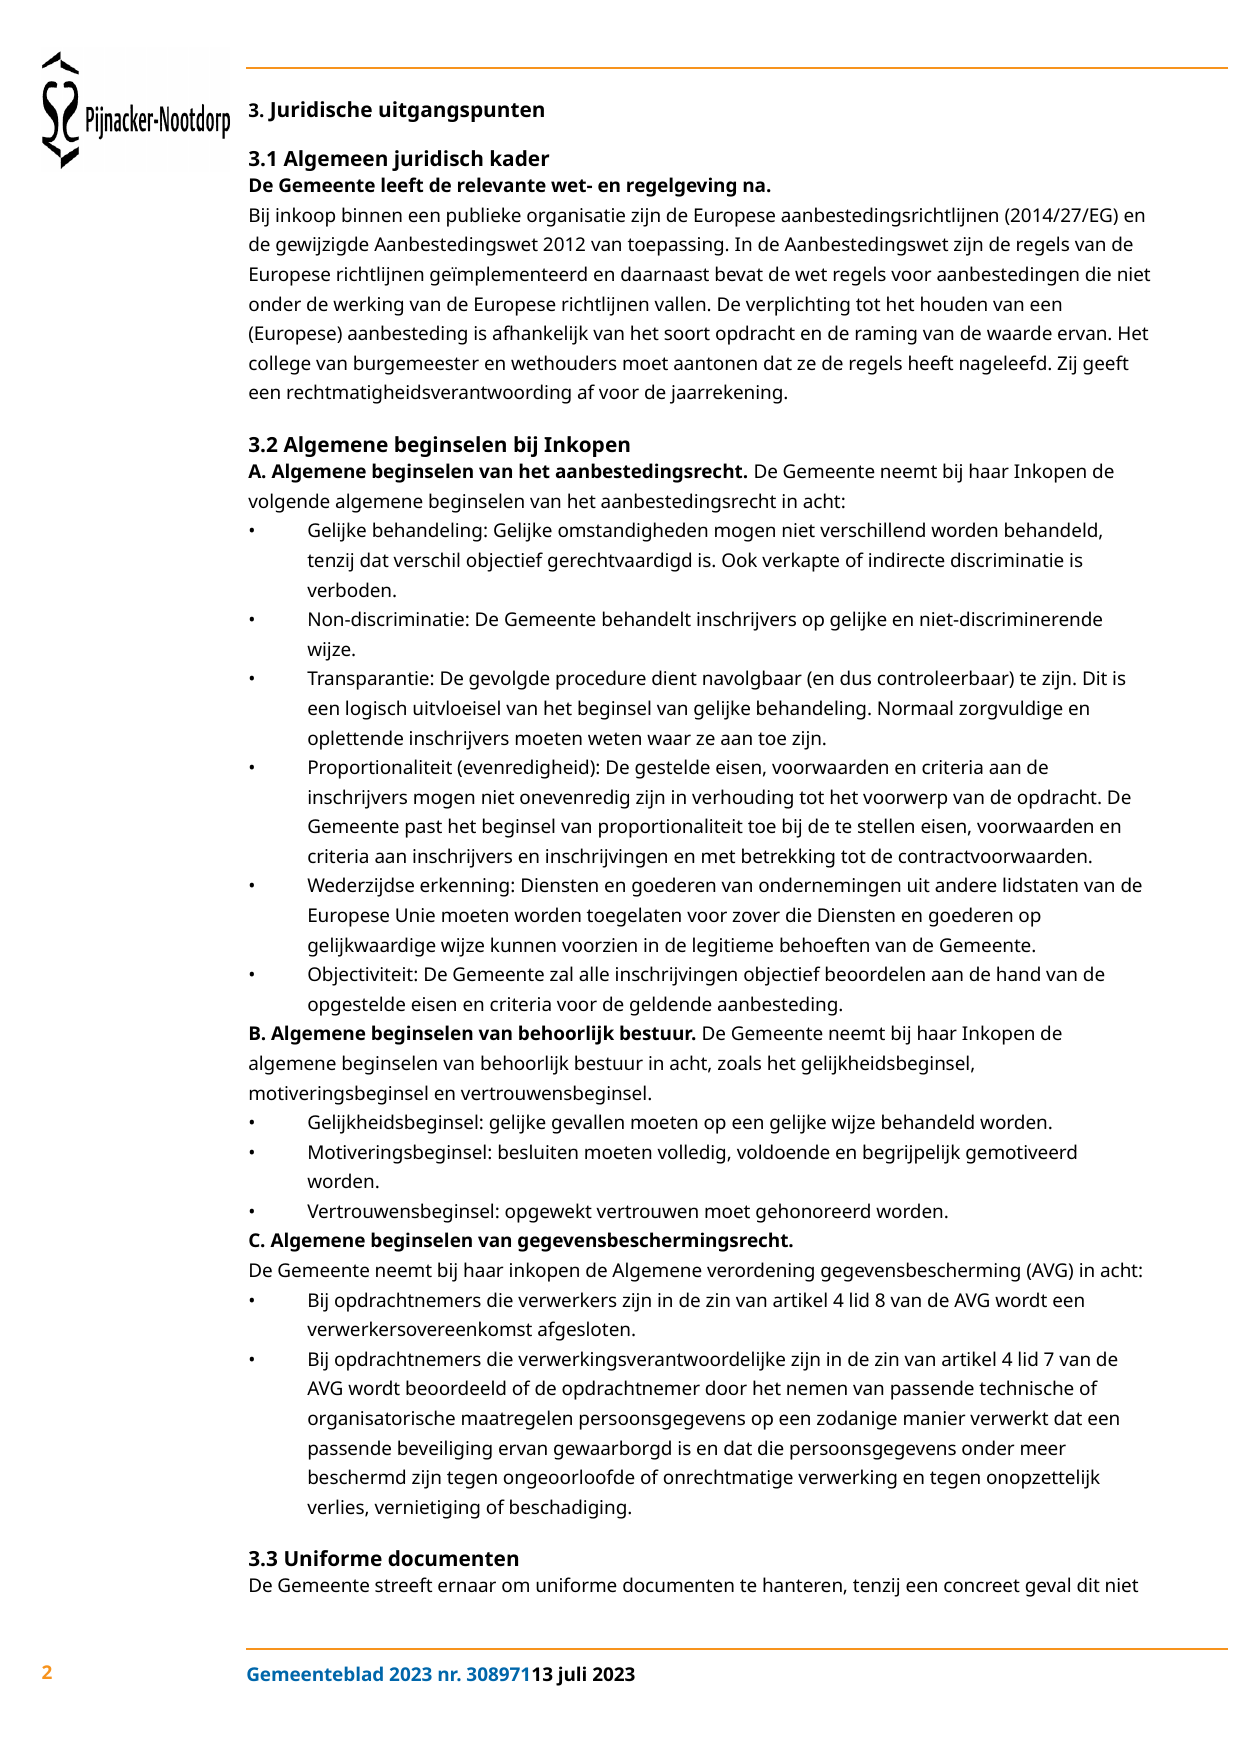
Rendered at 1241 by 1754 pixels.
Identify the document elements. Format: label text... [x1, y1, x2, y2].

text De Gemeente streeft ernaar om uniforme documenten te hanteren, tenzij een concreet geval dit niet [248, 1573, 1152, 1598]
list Bij opdrachtnemers die verwerkers zijn in de zin van artikel 4 lid 8 van de AVG wordt een verwerkersovereenkomst afgesloten. [248, 1287, 1152, 1342]
list Motiveringsbeginsel: besluiten moeten volledig, voldoende en begrijpelijk gemotiveerd worden. [248, 1139, 1152, 1194]
picture [41, 47, 231, 172]
list Wederzijdse erkenning: Diensten en goederen van ondernemingen uit andere lidstaten van de Europese Unie moeten worden toegelaten voor zover die Diensten en goederen op gelijkwaardige wijze kunnen voorzien in de legitieme behoeften van de Gemeente. [248, 873, 1152, 957]
text A. Algemene beginselen van het aanbestedingsrecht. De Gemeente neemt bij haar Inkopen de volgende algemene beginselen van het aanbestedingsrecht in acht: [248, 458, 1152, 514]
text B. Algemene beginselen van behoorlijk bestuur. De Gemeente neemt bij haar Inkopen de algemene beginselen van behoorlijk bestuur in acht, zoals het gelijkheidsbeginsel, motiveringsbeginsel en vertrouwensbeginsel. [248, 1021, 1152, 1105]
text 3.2 Algemene beginselen bij Inkopen [248, 430, 1152, 458]
text De Gemeente leeft de relevante wet- en regelgeving na. [248, 172, 1152, 198]
list Vertrouwensbeginsel: opgewekt vertrouwen moet gehonoreerd worden. [248, 1198, 1152, 1224]
text 3.1 Algemeen juridisch kader [248, 144, 1152, 172]
list Transparantie: De gevolgde procedure dient navolgbaar (en dus controleerbaar) te zijn. Dit is een logisch uitvloeisel van het beginsel van gelijke behandeling. Normaal zorgvuldige en oplettende inschrijvers moeten weten waar ze aan toe zijn. [248, 666, 1152, 750]
text De Gemeente neemt bij haar inkopen de Algemene verordening gegevensbescherming (AVG) in acht: [248, 1257, 1152, 1283]
text 3.3 Uniforme documenten [248, 1544, 1152, 1573]
list Non-discriminatie: De Gemeente behandelt inschrijvers op gelijke en niet-discriminerende wijze. [248, 606, 1152, 662]
text Bij inkoop binnen een publieke organisatie zijn de Europese aanbestedingsrichtlijnen (2014/27/EG) en de gewijzigde Aanbestedingswet 2012 van toepassing. In de Aanbestedingswet zijn de regels van de Europese richtlijnen geïmplementeerd en daarnaast bevat de wet regels voor aanbestedingen die niet onder de werking van de Europese richtlijnen vallen. De verplichting tot het houden van een (Europese) aanbesteding is afhankelijk van het soort opdracht en de raming van de waarde ervan. Het college van burgemeester en wethouders moet aantonen dat ze de regels heeft nageleefd. Zij geeft een rechtmatigheidsverantwoording af voor de jaarrekening. [248, 202, 1152, 405]
list Bij opdrachtnemers die verwerkingsverantwoordelijke zijn in de zin van artikel 4 lid 7 van de AVG wordt beoordeeld of de opdrachtnemer door het nemen van passende technische of organisatorische maatregelen persoonsgegevens op een zodanige manier verwerkt dat een passende beveiliging ervan gewaarborgd is en dat die persoonsgegevens onder meer beschermd zijn tegen ongeoorloofde of onrechtmatige verwerking en tegen onopzettelijk verlies, vernietiging of beschadiging. [248, 1346, 1152, 1519]
list Objectiviteit: De Gemeente zal alle inschrijvingen objectief beoordelen aan de hand van de opgestelde eisen en criteria voor de geldende aanbesteding. [248, 961, 1152, 1017]
list Gelijke behandeling: Gelijke omstandigheden mogen niet verschillend worden behandeld, tenzij dat verschil objectief gerechtvaardigd is. Ook verkapte of indirecte discriminatie is verboden. [248, 518, 1152, 602]
text C. Algemene beginselen van gegevensbeschermingsrecht. [248, 1228, 1152, 1253]
list Proportionaliteit (evenredigheid): De gestelde eisen, voorwaarden en criteria aan de inschrijvers mogen niet onevenredig zijn in verhouding tot het voorwerp van de opdracht. De Gemeente past het beginsel van proportionaliteit toe bij de te stellen eisen, voorwaarden en criteria aan inschrijvers en inschrijvingen en met betrekking tot de contractvoorwaarden. [248, 754, 1152, 869]
text 3. Juridische uitgangspunten [248, 95, 1152, 123]
list Gelijkheidsbeginsel: gelijke gevallen moeten op een gelijke wijze behandeld worden. [248, 1109, 1152, 1135]
